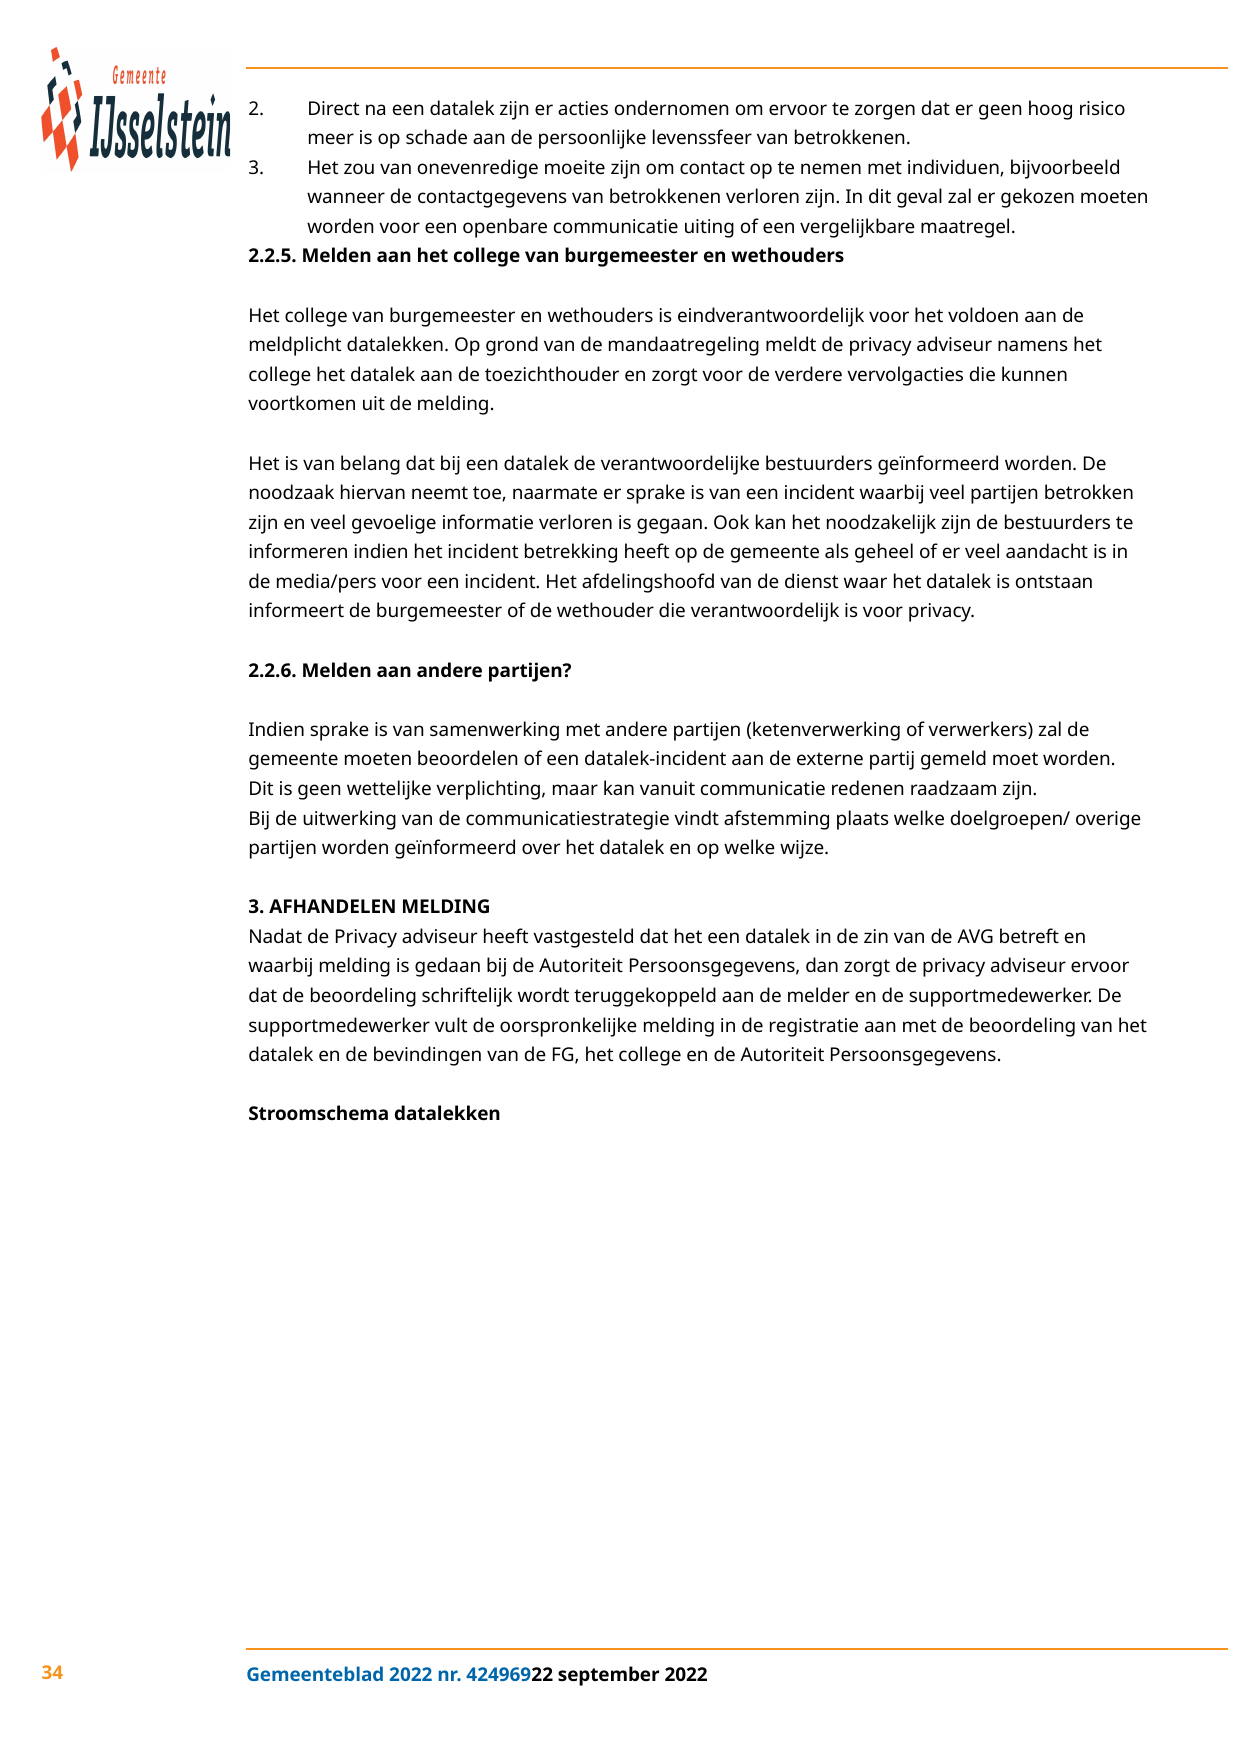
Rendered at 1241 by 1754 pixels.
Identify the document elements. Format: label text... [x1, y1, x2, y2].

text 3. AFHANDELEN MELDING [248, 893, 1152, 919]
text Nadat de Privacy adviseur heeft vastgesteld dat het een datalek in de zin van de AVG betreft en waarbij melding is gedaan bij de Autoriteit Persoonsgegevens, dan zorgt de privacy adviseur ervoor dat de beoordeling schriftelijk wordt teruggekoppeld aan de melder en de supportmedewerker. De supportmedewerker vult de oorspronkelijke melding in de registratie aan met de beoordeling van het datalek en de bevindingen van de FG, het college en de Autoriteit Persoonsgegevens. [248, 923, 1152, 1067]
text 2.2.5. Melden aan het college van burgemeester en wethouders [248, 243, 1152, 268]
text Het is van belang dat bij een datalek de verantwoordelijke bestuurders geïnformeerd worden. De noodzaak hiervan neemt toe, naarmate er sprake is van een incident waarbij veel partijen betrokken zijn en veel gevoelige informatie verloren is gegaan. Ook kan het noodzakelijk zijn de bestuurders te informeren indien het incident betrekking heeft op de gemeente als geheel of er veel aandacht is in de media/pers voor een incident. Het afdelingshoofd van de dienst waar het datalek is ontstaan informeert de burgemeester of de wethouder die verantwoordelijk is voor privacy. [248, 450, 1152, 623]
list Het zou van onevenredige moeite zijn om contact op te nemen met individuen, bijvoorbeeld wanneer de contactgegevens van betrokkenen verloren zijn. In dit geval zal er gekozen moeten worden voor een openbare communicatie uiting of een vergelijkbare maatregel. [248, 154, 1152, 239]
picture [41, 47, 231, 172]
text Indien sprake is van samenwerking met andere partijen (ketenverwerking of verwerkers) zal de gemeente moeten beoordelen of een datalek-incident aan de externe partij gemeld moet worden. [248, 716, 1152, 771]
text Bij de uitwerking van de communicatiestrategie vindt afstemming plaats welke doelgroepen/ overige partijen worden geïnformeerd over het datalek en op welke wijze. [248, 805, 1152, 860]
text Stroomschema datalekken [248, 1101, 1152, 1126]
text Dit is geen wettelijke verplichting, maar kan vanuit communicatie redenen raadzaam zijn. [248, 775, 1152, 801]
text Het college van burgemeester en wethouders is eindverantwoordelijk voor het voldoen aan de meldplicht datalekken. Op grond van de mandaatregeling meldt de privacy adviseur namens het college het datalek aan de toezichthouder en zorgt voor de verdere vervolgacties die kunnen voortkomen uit de melding. [248, 302, 1152, 416]
text 2.2.6. Melden aan andere partijen? [248, 657, 1152, 683]
list Direct na een datalek zijn er acties ondernomen om ervoor te zorgen dat er geen hoog risico meer is op schade aan de persoonlijke levenssfeer van betrokkenen. [248, 95, 1152, 150]
